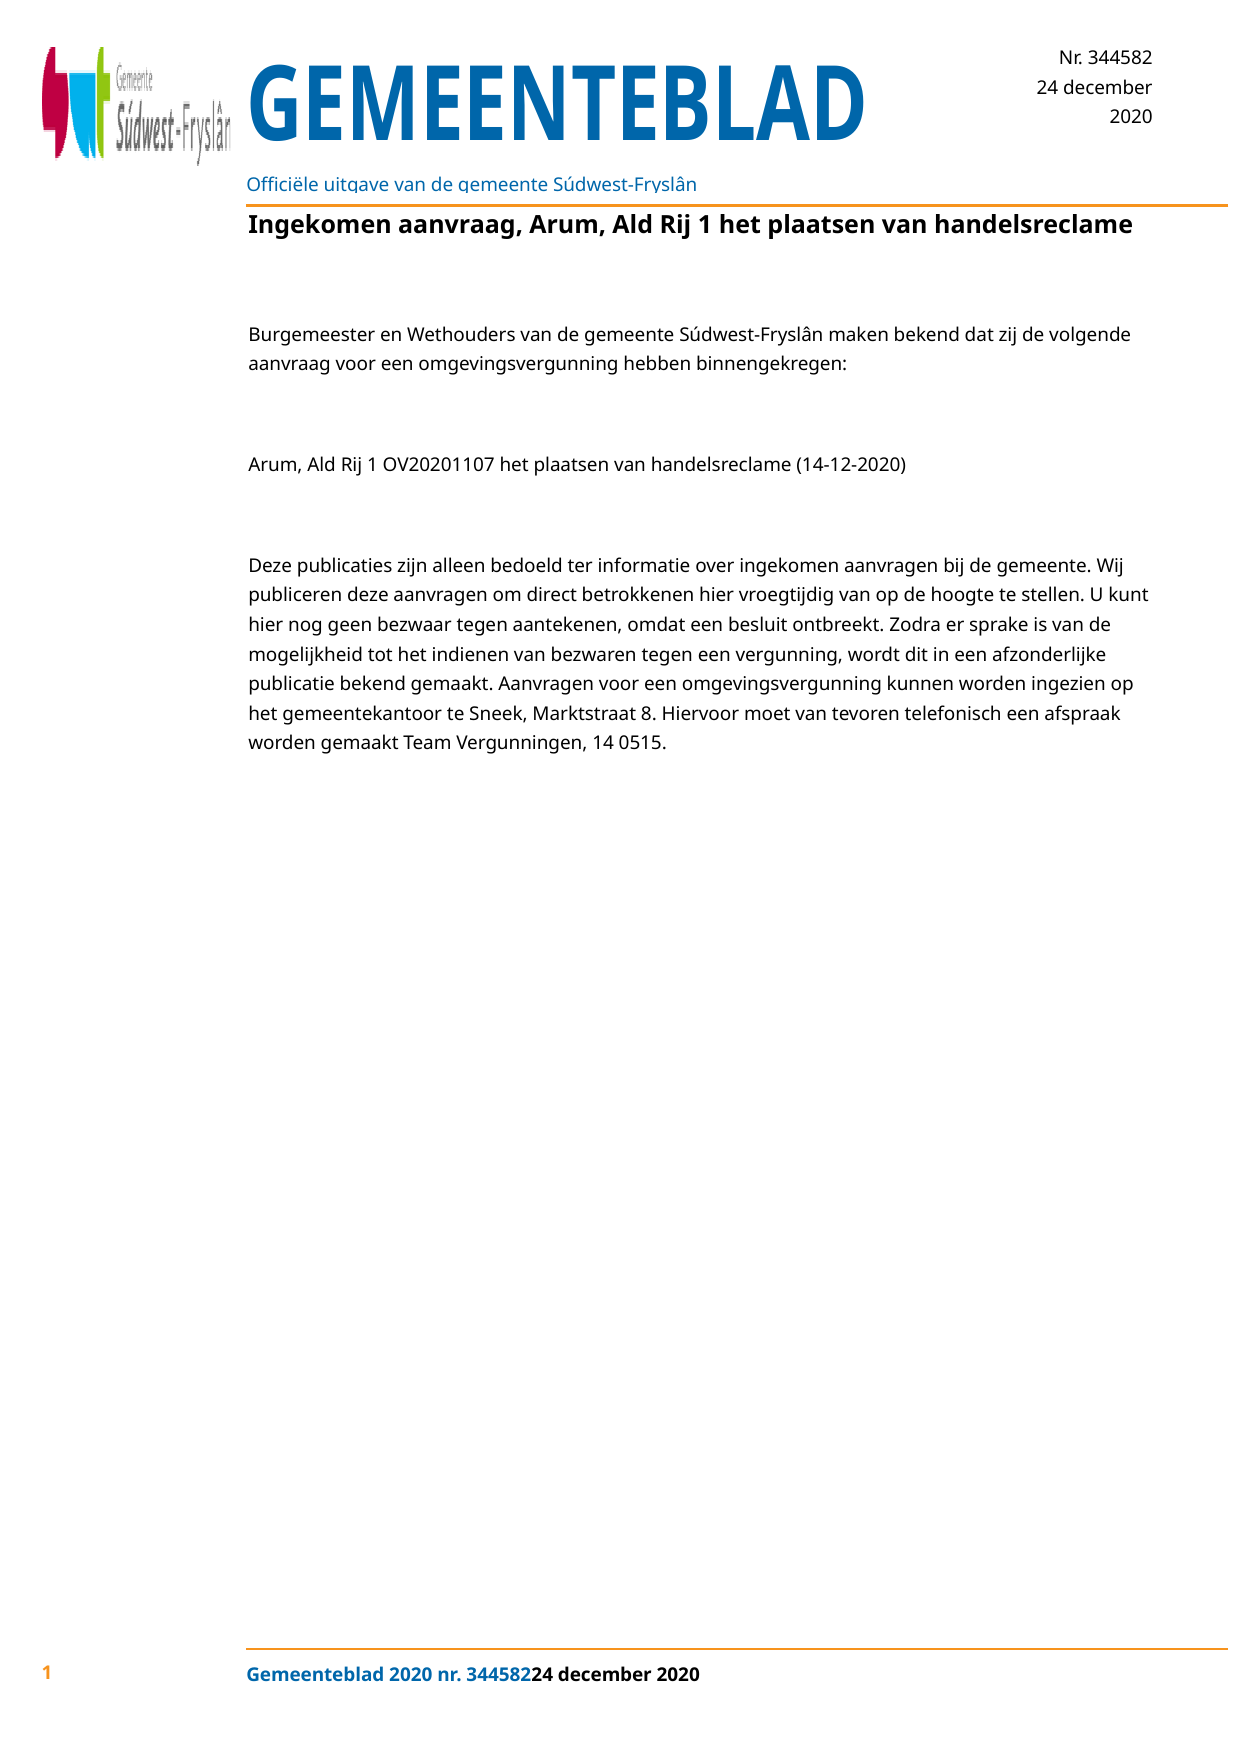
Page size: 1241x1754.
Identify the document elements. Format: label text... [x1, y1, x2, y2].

text Arum, Ald Rij 1 OV20201107 het plaatsen van handelsreclame (14-12-2020) [248, 451, 1152, 477]
picture [41, 47, 231, 172]
text Ingekomen aanvraag, Arum, Ald Rij 1 het plaatsen van handelsreclame [248, 207, 1152, 241]
text Burgemeester en Wethouders van de gemeente Súdwest-Fryslân maken bekend dat zij de volgende aanvraag voor een omgevingsvergunning hebben binnengekregen: [248, 321, 1152, 376]
text Deze publicaties zijn alleen bedoeld ter informatie over ingekomen aanvragen bij de gemeente. Wij publiceren deze aanvragen om direct betrokkenen hier vroegtijdig van op de hoogte te stellen. U kunt hier nog geen bezwaar tegen aantekenen, omdat een besluit ontbreekt. Zodra er sprake is van de mogelijkheid tot het indienen van bezwaren tegen een vergunning, wordt dit in een afzonderlijke publicatie bekend gemaakt. Aanvragen voor een omgevingsvergunning kunnen worden ingezien op het gemeentekantoor te Sneek, Marktstraat 8. Hiervoor moet van tevoren telefonisch een afspraak worden gemaakt Team Vergunningen, 14 0515. [248, 552, 1152, 755]
